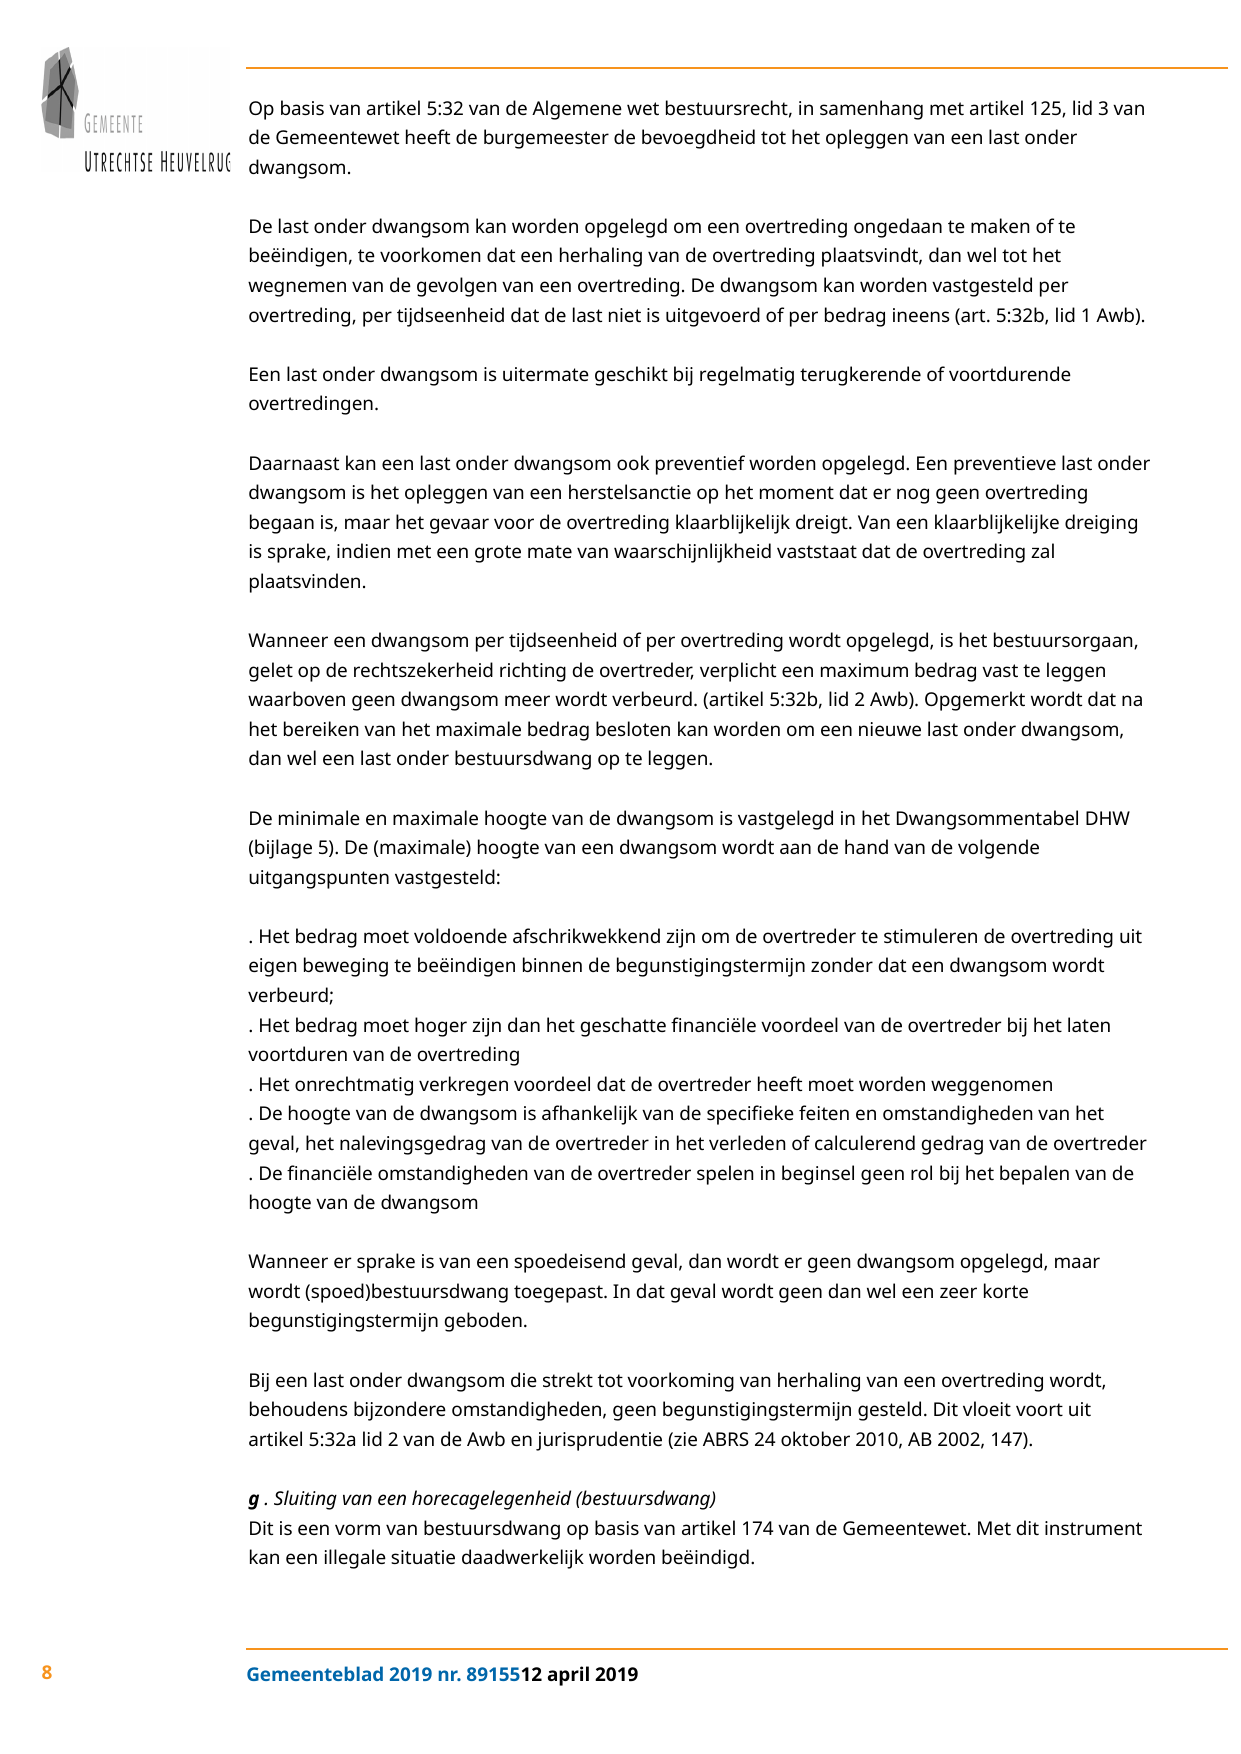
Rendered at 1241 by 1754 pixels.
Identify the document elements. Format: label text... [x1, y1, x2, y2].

text Op basis van artikel 5:32 van de Algemene wet bestuursrecht, in samenhang met artikel 125, lid 3 van de Gemeentewet heeft de burgemeester de bevoegdheid tot het opleggen van een last onder dwangsom. [248, 95, 1152, 180]
text . Het bedrag moet voldoende afschrikwekkend zijn om de overtreder te stimuleren de overtreding uit eigen beweging te beëindigen binnen de begunstigingstermijn zonder dat een dwangsom wordt verbeurd; [248, 923, 1152, 1008]
text . Het onrechtmatig verkregen voordeel dat de overtreder heeft moet worden weggenomen [248, 1071, 1152, 1097]
text g . Sluiting van een horecagelegenheid (bestuursdwang) [248, 1485, 1152, 1511]
picture [41, 47, 231, 172]
text . De financiële omstandigheden van de overtreder spelen in beginsel geen rol bij het bepalen van de hoogte van de dwangsom [248, 1160, 1152, 1215]
text Daarnaast kan een last onder dwangsom ook preventief worden opgelegd. Een preventieve last onder dwangsom is het opleggen van een herstelsanctie op het moment dat er nog geen overtreding begaan is, maar het gevaar voor de overtreding klaarblijkelijk dreigt. Van een klaarblijkelijke dreiging is sprake, indien met een grote mate van waarschijnlijkheid vaststaat dat de overtreding zal plaatsvinden. [248, 450, 1152, 594]
text Dit is een vorm van bestuursdwang op basis van artikel 174 van de Gemeentewet. Met dit instrument kan een illegale situatie daadwerkelijk worden beëindigd. [248, 1515, 1152, 1570]
text Een last onder dwangsom is uitermate geschikt bij regelmatig terugkerende of voortdurende overtredingen. [248, 361, 1152, 416]
text Wanneer een dwangsom per tijdseenheid of per overtreding wordt opgelegd, is het bestuursorgaan, gelet op de rechtszekerheid richting de overtreder, verplicht een maximum bedrag vast te leggen waarboven geen dwangsom meer wordt verbeurd. (artikel 5:32b, lid 2 Awb). Opgemerkt wordt dat na het bereiken van het maximale bedrag besloten kan worden om een nieuwe last onder dwangsom, dan wel een last onder bestuursdwang op te leggen. [248, 627, 1152, 771]
text . De hoogte van de dwangsom is afhankelijk van de specifieke feiten en omstandigheden van het geval, het nalevingsgedrag van de overtreder in het verleden of calculerend gedrag van de overtreder [248, 1101, 1152, 1156]
text De minimale en maximale hoogte van de dwangsom is vastgelegd in het Dwangsommentabel DHW (bijlage 5). De (maximale) hoogte van een dwangsom wordt aan de hand van de volgende uitgangspunten vastgesteld: [248, 805, 1152, 890]
text De last onder dwangsom kan worden opgelegd om een overtreding ongedaan te maken of te beëindigen, te voorkomen dat een herhaling van de overtreding plaatsvindt, dan wel tot het wegnemen van de gevolgen van een overtreding. De dwangsom kan worden vastgesteld per overtreding, per tijdseenheid dat de last niet is uitgevoerd of per bedrag ineens (art. 5:32b, lid 1 Awb). [248, 213, 1152, 328]
text Wanneer er sprake is van een spoedeisend geval, dan wordt er geen dwangsom opgelegd, maar wordt (spoed)bestuursdwang toegepast. In dat geval wordt geen dan wel een zeer korte begunstigingstermijn geboden. [248, 1248, 1152, 1333]
text Bij een last onder dwangsom die strekt tot voorkoming van herhaling van een overtreding wordt, behoudens bijzondere omstandigheden, geen begunstigingstermijn gesteld. Dit vloeit voort uit artikel 5:32a lid 2 van de Awb en jurisprudentie (zie ABRS 24 oktober 2010, AB 2002, 147). [248, 1367, 1152, 1452]
text . Het bedrag moet hoger zijn dan het geschatte financiële voordeel van de overtreder bij het laten voortduren van de overtreding [248, 1012, 1152, 1067]
